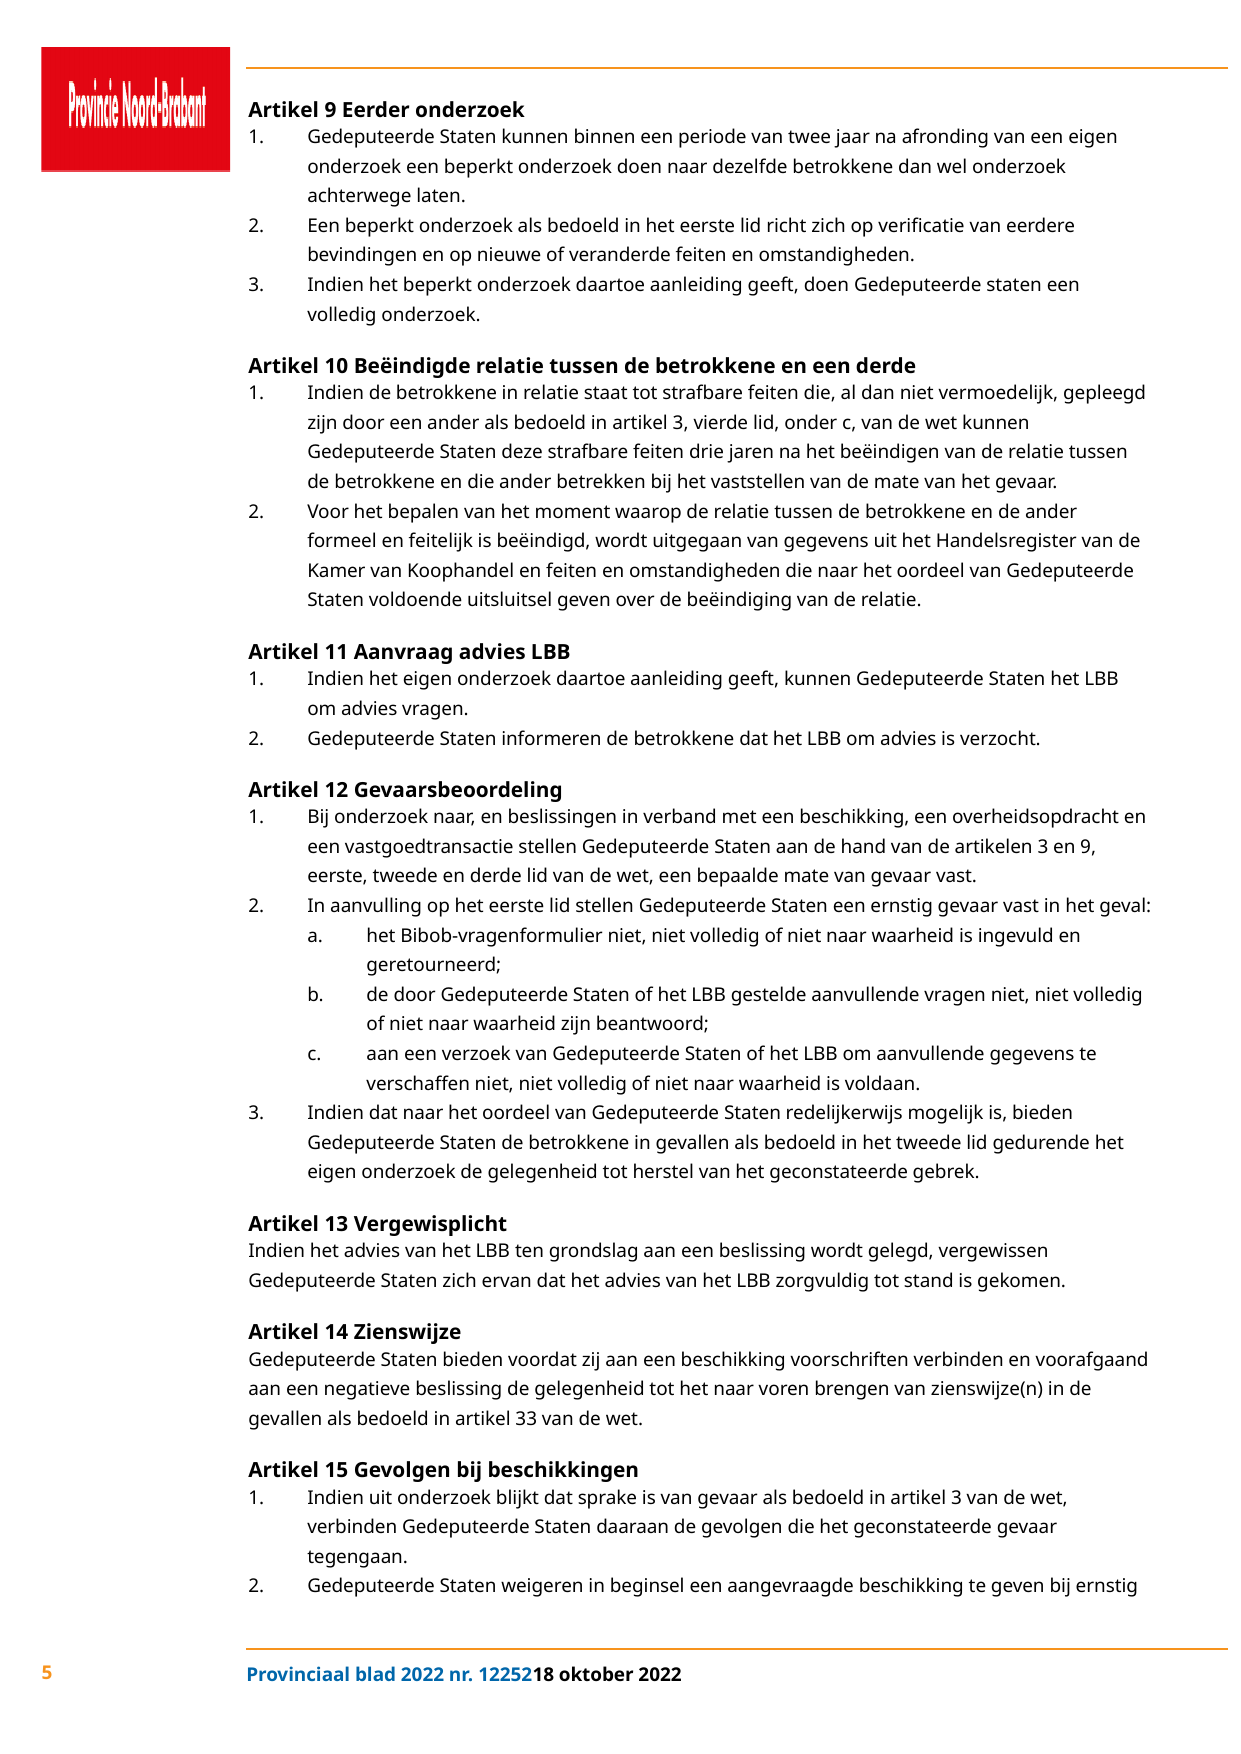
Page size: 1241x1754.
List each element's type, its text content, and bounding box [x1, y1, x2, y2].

text Artikel 12 Gevaarsbeoordeling [248, 775, 1152, 803]
list Indien uit onderzoek blijkt dat sprake is van gevaar als bedoeld in artikel 3 van de wet, verbinden Gedeputeerde Staten daaraan de gevolgen die het geconstateerde gevaar tegengaan. [248, 1484, 1152, 1569]
list Gedeputeerde Staten informeren de betrokkene dat het LBB om advies is verzocht. [248, 725, 1152, 750]
list de door Gedeputeerde Staten of het LBB gestelde aanvullende vragen niet, niet volledig of niet naar waarheid zijn beantwoord; [307, 981, 1152, 1036]
text Artikel 9 Eerder onderzoek [248, 95, 1152, 123]
text Artikel 11 Aanvraag advies LBB [248, 637, 1152, 666]
text Artikel 14 Zienswijze [248, 1317, 1152, 1346]
list Indien het beperkt onderzoek daartoe aanleiding geeft, doen Gedeputeerde staten een volledig onderzoek. [248, 271, 1152, 326]
list het Bibob-vragenformulier niet, niet volledig of niet naar waarheid is ingevuld en geretourneerd; [307, 922, 1152, 977]
list Gedeputeerde Staten kunnen binnen een periode van twee jaar na afronding van een eigen onderzoek een beperkt onderzoek doen naar dezelfde betrokkene dan wel onderzoek achterwege laten. [248, 123, 1152, 208]
list Gedeputeerde Staten weigeren in beginsel een aangevraagde beschikking te geven bij ernstig [248, 1573, 1152, 1598]
list Een beperkt onderzoek als bedoeld in het eerste lid richt zich op verificatie van eerdere bevindingen en op nieuwe of veranderde feiten en omstandigheden. [248, 212, 1152, 267]
list Bij onderzoek naar, en beslissingen in verband met een beschikking, een overheidsopdracht en een vastgoedtransactie stellen Gedeputeerde Staten aan de hand van de artikelen 3 en 9, eerste, tweede en derde lid van de wet, een bepaalde mate van gevaar vast. [248, 803, 1152, 888]
list Indien het eigen onderzoek daartoe aanleiding geeft, kunnen Gedeputeerde Staten het LBB om advies vragen. [248, 666, 1152, 721]
list Indien dat naar het oordeel van Gedeputeerde Staten redelijkerwijs mogelijk is, bieden Gedeputeerde Staten de betrokkene in gevallen als bedoeld in het tweede lid gedurende het eigen onderzoek de gelegenheid tot herstel van het geconstateerde gebrek. [248, 1099, 1152, 1184]
list In aanvulling op het eerste lid stellen Gedeputeerde Staten een ernstig gevaar vast in het geval: [248, 892, 1152, 918]
picture [41, 47, 231, 172]
text Artikel 13 Vergewisplicht [248, 1209, 1152, 1237]
list Indien de betrokkene in relatie staat tot strafbare feiten die, al dan niet vermoedelijk, gepleegd zijn door een ander als bedoeld in artikel 3, vierde lid, onder c, van de wet kunnen Gedeputeerde Staten deze strafbare feiten drie jaren na het beëindigen van de relatie tussen de betrokkene en die ander betrekken bij het vaststellen van de mate van het gevaar. [248, 379, 1152, 494]
text Artikel 15 Gevolgen bij beschikkingen [248, 1455, 1152, 1484]
text Artikel 10 Beëindigde relatie tussen de betrokkene en een derde [248, 351, 1152, 379]
list Voor het bepalen van het moment waarop de relatie tussen de betrokkene en de ander formeel en feitelijk is beëindigd, wordt uitgegaan van gegevens uit het Handelsregister van de Kamer van Koophandel en feiten en omstandigheden die naar het oordeel van Gedeputeerde Staten voldoende uitsluitsel geven over de beëindiging van de relatie. [248, 498, 1152, 612]
text Indien het advies van het LBB ten grondslag aan een beslissing wordt gelegd, vergewissen Gedeputeerde Staten zich ervan dat het advies van het LBB zorgvuldig tot stand is gekomen. [248, 1237, 1152, 1293]
list aan een verzoek van Gedeputeerde Staten of het LBB om aanvullende gegevens te verschaffen niet, niet volledig of niet naar waarheid is voldaan. [307, 1040, 1152, 1096]
text Gedeputeerde Staten bieden voordat zij aan een beschikking voorschriften verbinden en voorafgaand aan een negatieve beslissing de gelegenheid tot het naar voren brengen van zienswijze(n) in de gevallen als bedoeld in artikel 33 van de wet. [248, 1346, 1152, 1431]
